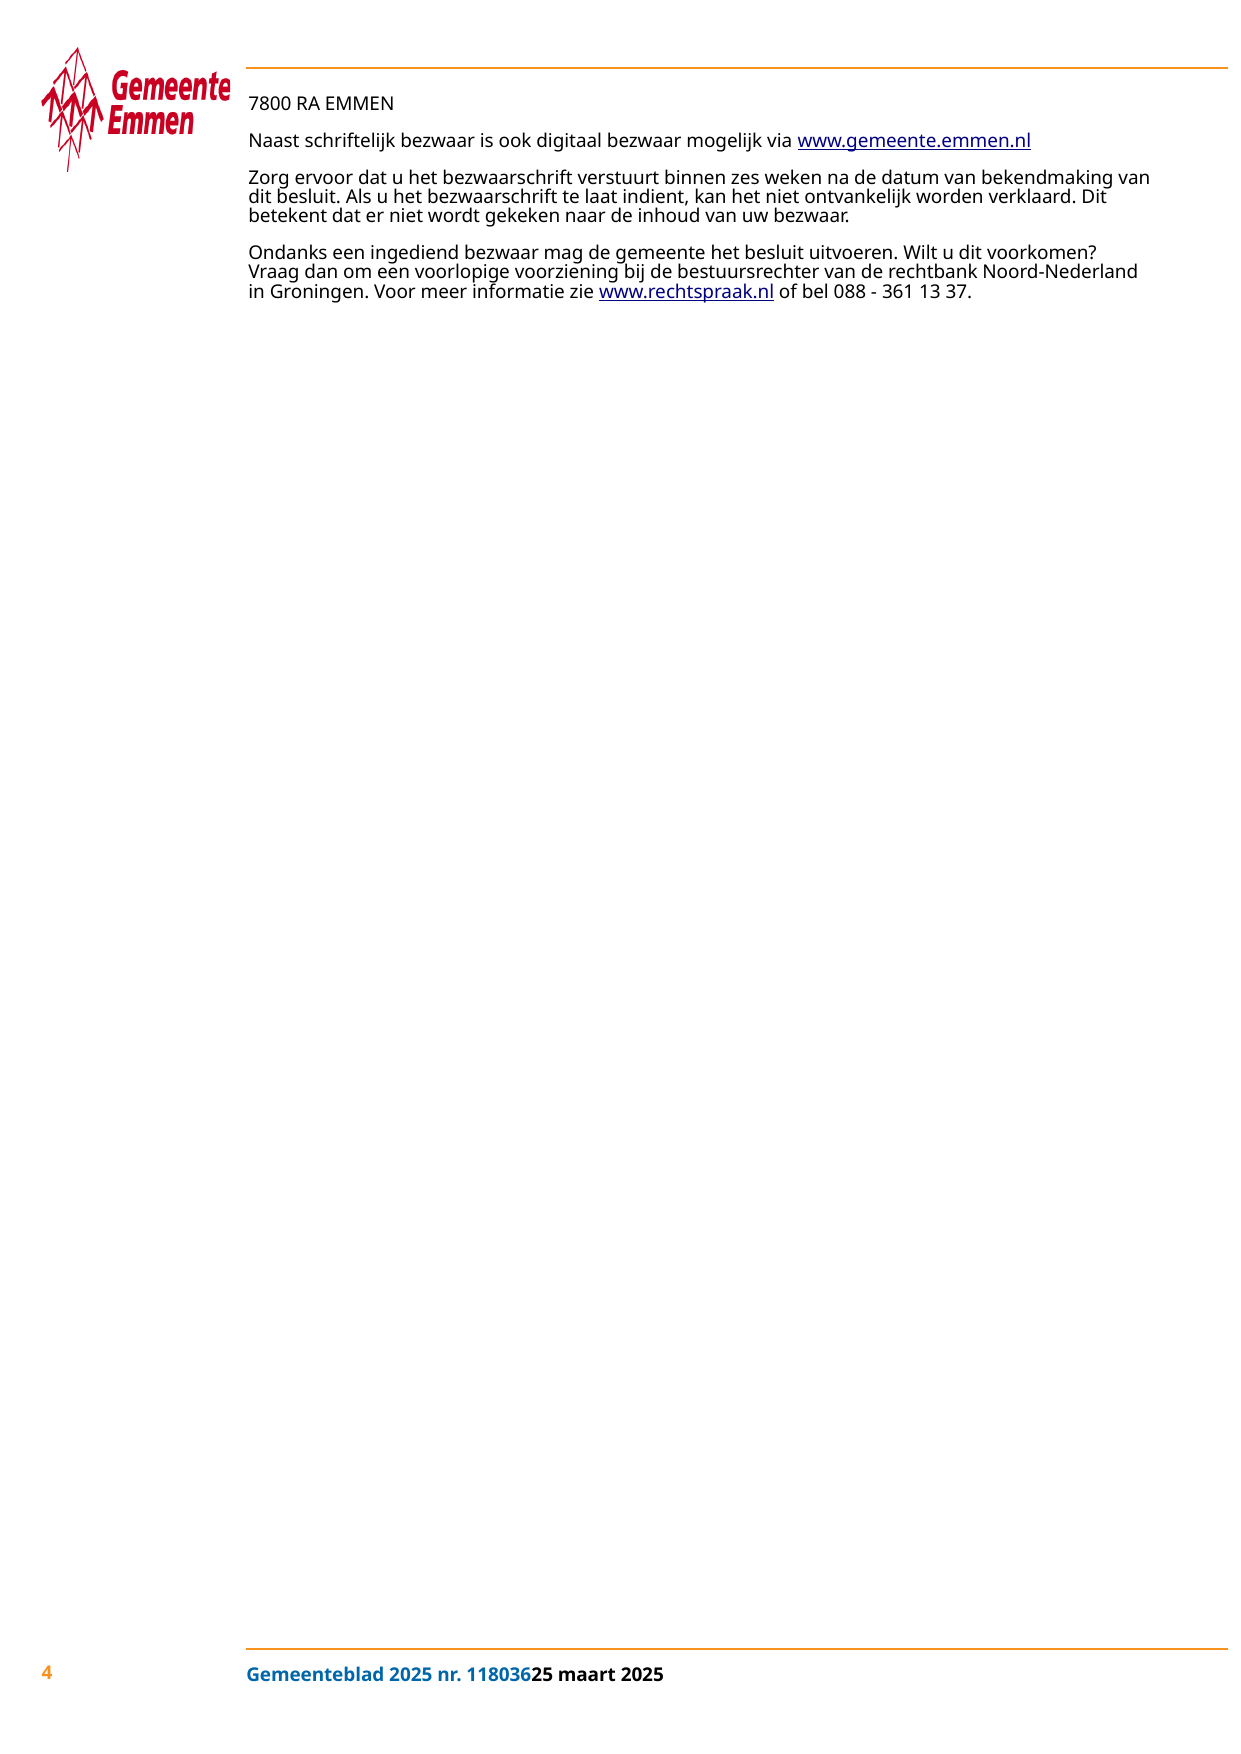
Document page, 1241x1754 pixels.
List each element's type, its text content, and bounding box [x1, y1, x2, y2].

text Zorg ervoor dat u het bezwaarschrift verstuurt binnen zes weken na de datum van bekendmaking van dit besluit. Als u het bezwaarschrift te laat indient, kan het niet ontvankelijk worden verklaard. Dit betekent dat er niet wordt gekeken naar de inhoud van uw bezwaar. [248, 169, 1152, 227]
text 7800 RA EMMEN [248, 95, 1152, 114]
text Ondanks een ingediend bezwaar mag de gemeente het besluit uitvoeren. Wilt u dit voorkomen? Vraag dan om een voorlopige voorziening bij de bestuursrechter van de rechtbank Noord-Nederland in Groningen. Voor meer informatie zie www.rechtspraak.nl of bel 088 - 361 13 37. [248, 244, 1152, 302]
picture [41, 47, 231, 172]
text Naast schriftelijk bezwaar is ook digitaal bezwaar mogelijk via www.gemeente.emmen.nl [248, 132, 1152, 151]
